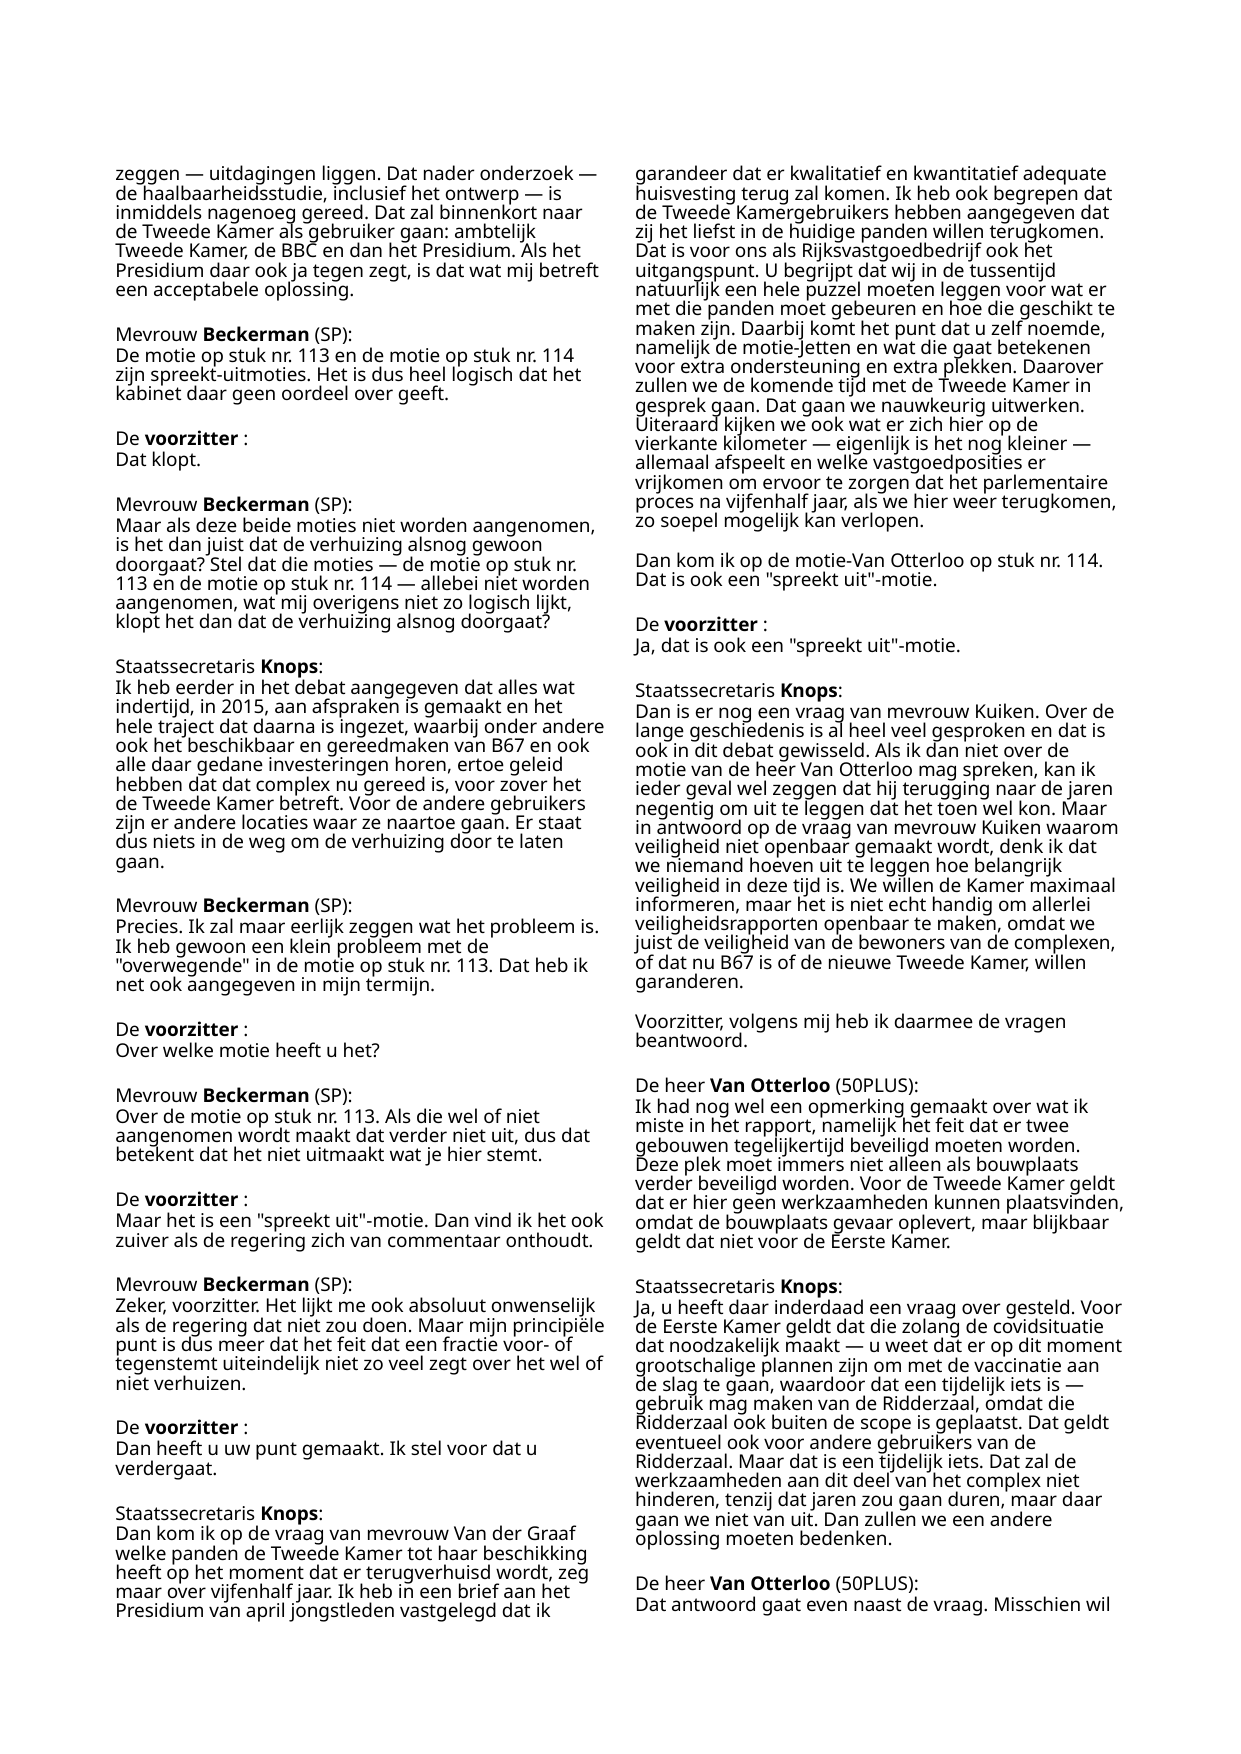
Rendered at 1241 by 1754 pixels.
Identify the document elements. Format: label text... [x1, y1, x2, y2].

text Staatssecretaris Knops: [635, 677, 1125, 703]
text Mevrouw Beckerman (SP): [115, 491, 605, 517]
text garandeer dat er kwalitatief en kwantitatief adequate huisvesting terug zal komen. Ik heb ook begrepen dat de Tweede Kamergebruikers hebben aangegeven dat zij het liefst in de huidige panden willen terugkomen. Dat is voor ons als Rijksvastgoedbedrijf ook het uitgangspunt. U begrijpt dat wij in de tussentijd natuurlijk een hele puzzel moeten leggen voor wat er met die panden moet gebeuren en hoe die geschikt te maken zijn. Daarbij komt het punt dat u zelf noemde, namelijk de motie-Jetten en wat die gaat betekenen voor extra ondersteuning en extra plekken. Daarover zullen we de komende tijd met de Tweede Kamer in gesprek gaan. Dat gaan we nauwkeurig uitwerken. Uiteraard kijken we ook wat er zich hier op de vierkante kilometer — eigenlijk is het nog kleiner — allemaal afspeelt en welke vastgoedposities er vrijkomen om ervoor te zorgen dat het parlementaire proces na vijfenhalf jaar, als we hier weer terugkomen, zo soepel mogelijk kan verlopen. [635, 165, 1125, 531]
text Dat antwoord gaat even naast de vraag. Misschien wil [635, 1596, 1125, 1615]
text Dan kom ik op de motie-Van Otterloo op stuk nr. 114. Dat is ook een "spreekt uit"-motie. [635, 552, 1125, 591]
text De heer Van Otterloo (50PLUS): [635, 1570, 1125, 1596]
text De heer Van Otterloo (50PLUS): [635, 1072, 1125, 1098]
text Staatssecretaris Knops: [115, 653, 605, 679]
text Zeker, voorzitter. Het lijkt me ook absoluut onwenselijk als de regering dat niet zou doen. Maar mijn principiële punt is dus meer dat het feit dat een fractie voor- of tegenstemt uiteindelijk niet zo veel zegt over het wel of niet verhuizen. [115, 1297, 605, 1394]
text Ik had nog wel een opmerking gemaakt over wat ik miste in het rapport, namelijk het feit dat er twee gebouwen tegelijkertijd beveiligd moeten worden. Deze plek moet immers niet alleen als bouwplaats verder beveiligd worden. Voor de Tweede Kamer geldt dat er hier geen werkzaamheden kunnen plaatsvinden, omdat de bouwplaats gevaar oplevert, maar blijkbaar geldt dat niet voor de Eerste Kamer. [635, 1098, 1125, 1252]
text De voorzitter : [115, 1016, 605, 1042]
text Dan kom ik op de vraag van mevrouw Van der Graaf welke panden de Tweede Kamer tot haar beschikking heeft op het moment dat er terugverhuisd wordt, zeg maar over vijfenhalf jaar. Ik heb in een brief aan het Presidium van april jongstleden vastgelegd dat ik [115, 1525, 605, 1622]
text Voorzitter, volgens mij heb ik daarmee de vragen beantwoord. [635, 1013, 1125, 1051]
text Mevrouw Beckerman (SP): [115, 893, 605, 918]
text Maar als deze beide moties niet worden aangenomen, is het dan juist dat de verhuizing alsnog gewoon doorgaat? Stel dat die moties — de motie op stuk nr. 113 en de motie op stuk nr. 114 — allebei niet worden aangenomen, wat mij overigens niet zo logisch lijkt, klopt het dan dat de verhuizing alsnog doorgaat? [115, 517, 605, 633]
text De voorzitter : [115, 425, 605, 451]
text Staatssecretaris Knops: [115, 1500, 605, 1525]
text Ja, dat is ook een "spreekt uit"-motie. [635, 637, 1125, 657]
text De motie op stuk nr. 113 en de motie op stuk nr. 114 zijn spreekt-uitmoties. Het is dus heel logisch dat het kabinet daar geen oordeel over geeft. [115, 347, 605, 404]
text Over de motie op stuk nr. 113. Als die wel of niet aangenomen wordt maakt dat verder niet uit, dus dat betekent dat het niet uitmaakt wat je hier stemt. [115, 1108, 605, 1166]
text Ja, u heeft daar inderdaad een vraag over gesteld. Voor de Eerste Kamer geldt dat die zolang de covidsituatie dat noodzakelijk maakt — u weet dat er op dit moment grootschalige plannen zijn om met de vaccinatie aan de slag te gaan, waardoor dat een tijdelijk iets is — gebruik mag maken van de Ridderzaal, omdat die Ridderzaal ook buiten de scope is geplaatst. Dat geldt eventueel ook voor andere gebruikers van de Ridderzaal. Maar dat is een tijdelijk iets. Dat zal de werkzaamheden aan dit deel van het complex niet hinderen, tenzij dat jaren zou gaan duren, maar daar gaan we niet van uit. Dan zullen we een andere oplossing moeten bedenken. [635, 1299, 1125, 1549]
text Ik heb eerder in het debat aangegeven dat alles wat indertijd, in 2015, aan afspraken is gemaakt en het hele traject dat daarna is ingezet, waarbij onder andere ook het beschikbaar en gereedmaken van B67 en ook alle daar gedane investeringen horen, ertoe geleid hebben dat dat complex nu gereed is, voor zover het de Tweede Kamer betreft. Voor de andere gebruikers zijn er andere locaties waar ze naartoe gaan. Er staat dus niets in de weg om de verhuizing door te laten gaan. [115, 679, 605, 872]
text De voorzitter : [115, 1414, 605, 1440]
text De voorzitter : [115, 1187, 605, 1212]
text Dat klopt. [115, 451, 605, 470]
text Dan heeft u uw punt gemaakt. Ik stel voor dat u verdergaat. [115, 1440, 605, 1479]
text zeggen — uitdagingen liggen. Dat nader onderzoek — de haalbaarheidsstudie, inclusief het ontwerp — is inmiddels nagenoeg gereed. Dat zal binnenkort naar de Tweede Kamer als gebruiker gaan: ambtelijk Tweede Kamer, de BBC en dan het Presidium. Als het Presidium daar ook ja tegen zegt, is dat wat mij betreft een acceptabele oplossing. [115, 165, 605, 300]
text Dan is er nog een vraag van mevrouw Kuiken. Over de lange geschiedenis is al heel veel gesproken en dat is ook in dit debat gewisseld. Als ik dan niet over de motie van de heer Van Otterloo mag spreken, kan ik ieder geval wel zeggen dat hij terugging naar de jaren negentig om uit te leggen dat het toen wel kon. Maar in antwoord op de vraag van mevrouw Kuiken waarom veiligheid niet openbaar gemaakt wordt, denk ik dat we niemand hoeven uit te leggen hoe belangrijk veiligheid in deze tijd is. We willen de Kamer maximaal informeren, maar het is niet echt handig om allerlei veiligheidsrapporten openbaar te maken, omdat we juist de veiligheid van de bewoners van de complexen, of dat nu B67 is of de nieuwe Tweede Kamer, willen garanderen. [635, 703, 1125, 992]
text Staatssecretaris Knops: [635, 1273, 1125, 1299]
text Maar het is een "spreekt uit"-motie. Dan vind ik het ook zuiver als de regering zich van commentaar onthoudt. [115, 1212, 605, 1251]
text Mevrouw Beckerman (SP): [115, 321, 605, 347]
text Mevrouw Beckerman (SP): [115, 1272, 605, 1297]
text De voorzitter : [635, 612, 1125, 637]
text Precies. Ik zal maar eerlijk zeggen wat het probleem is. Ik heb gewoon een klein probleem met de "overwegende" in de motie op stuk nr. 113. Dat heb ik net ook aangegeven in mijn termijn. [115, 918, 605, 996]
text Mevrouw Beckerman (SP): [115, 1082, 605, 1108]
text Over welke motie heeft u het? [115, 1042, 605, 1061]
